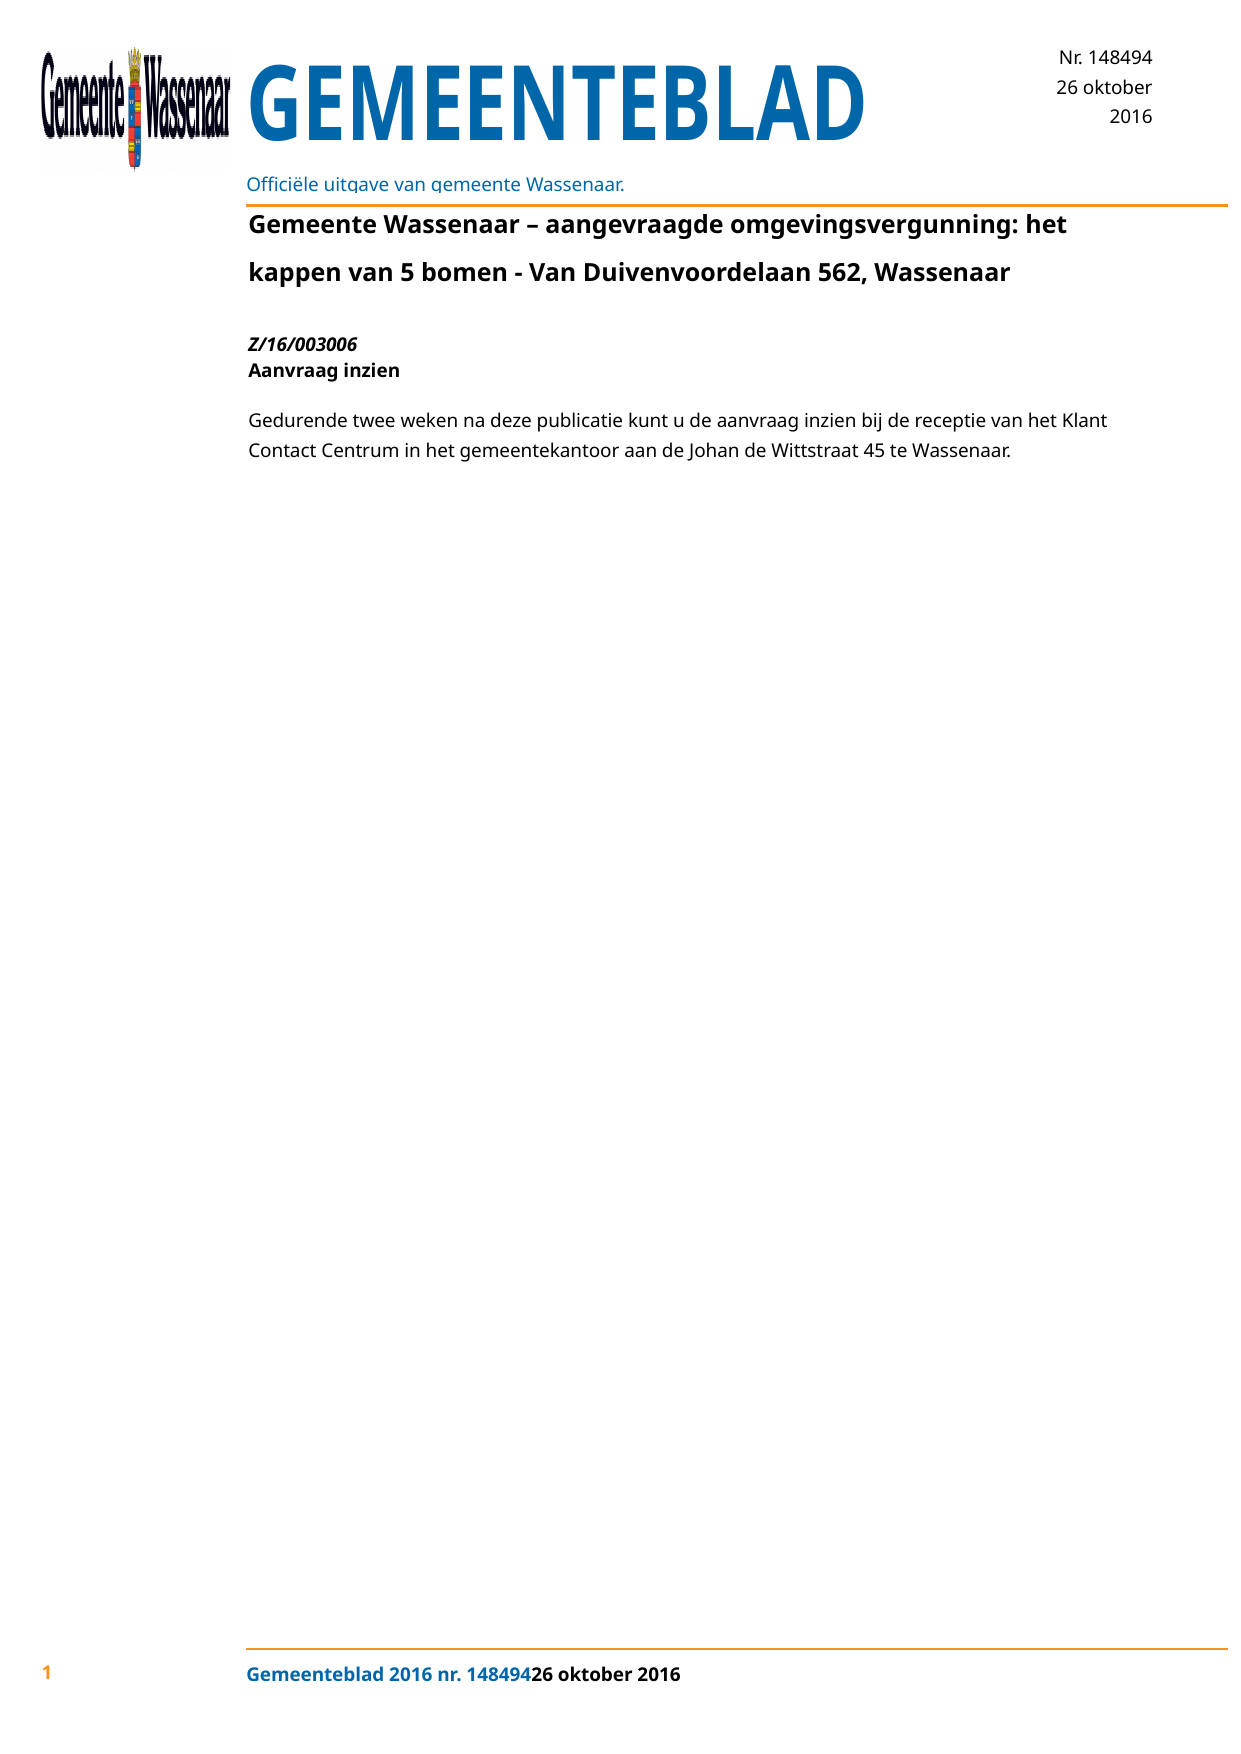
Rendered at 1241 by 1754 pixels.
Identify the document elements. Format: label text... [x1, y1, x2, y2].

picture [41, 47, 231, 172]
text Gedurende twee weken na deze publicatie kunt u de aanvraag inzien bij de receptie van het Klant Contact Centrum in het gemeentekantoor aan de Johan de Wittstraat 45 te Wassenaar. [248, 408, 1152, 463]
text Z/16/003006 [248, 331, 1152, 357]
text Gemeente Wassenaar – aangevraagde omgevingsvergunning: het kappen van 5 bomen - Van Duivenvoordelaan 562, Wassenaar [248, 207, 1152, 288]
text Aanvraag inzien [248, 357, 1152, 383]
